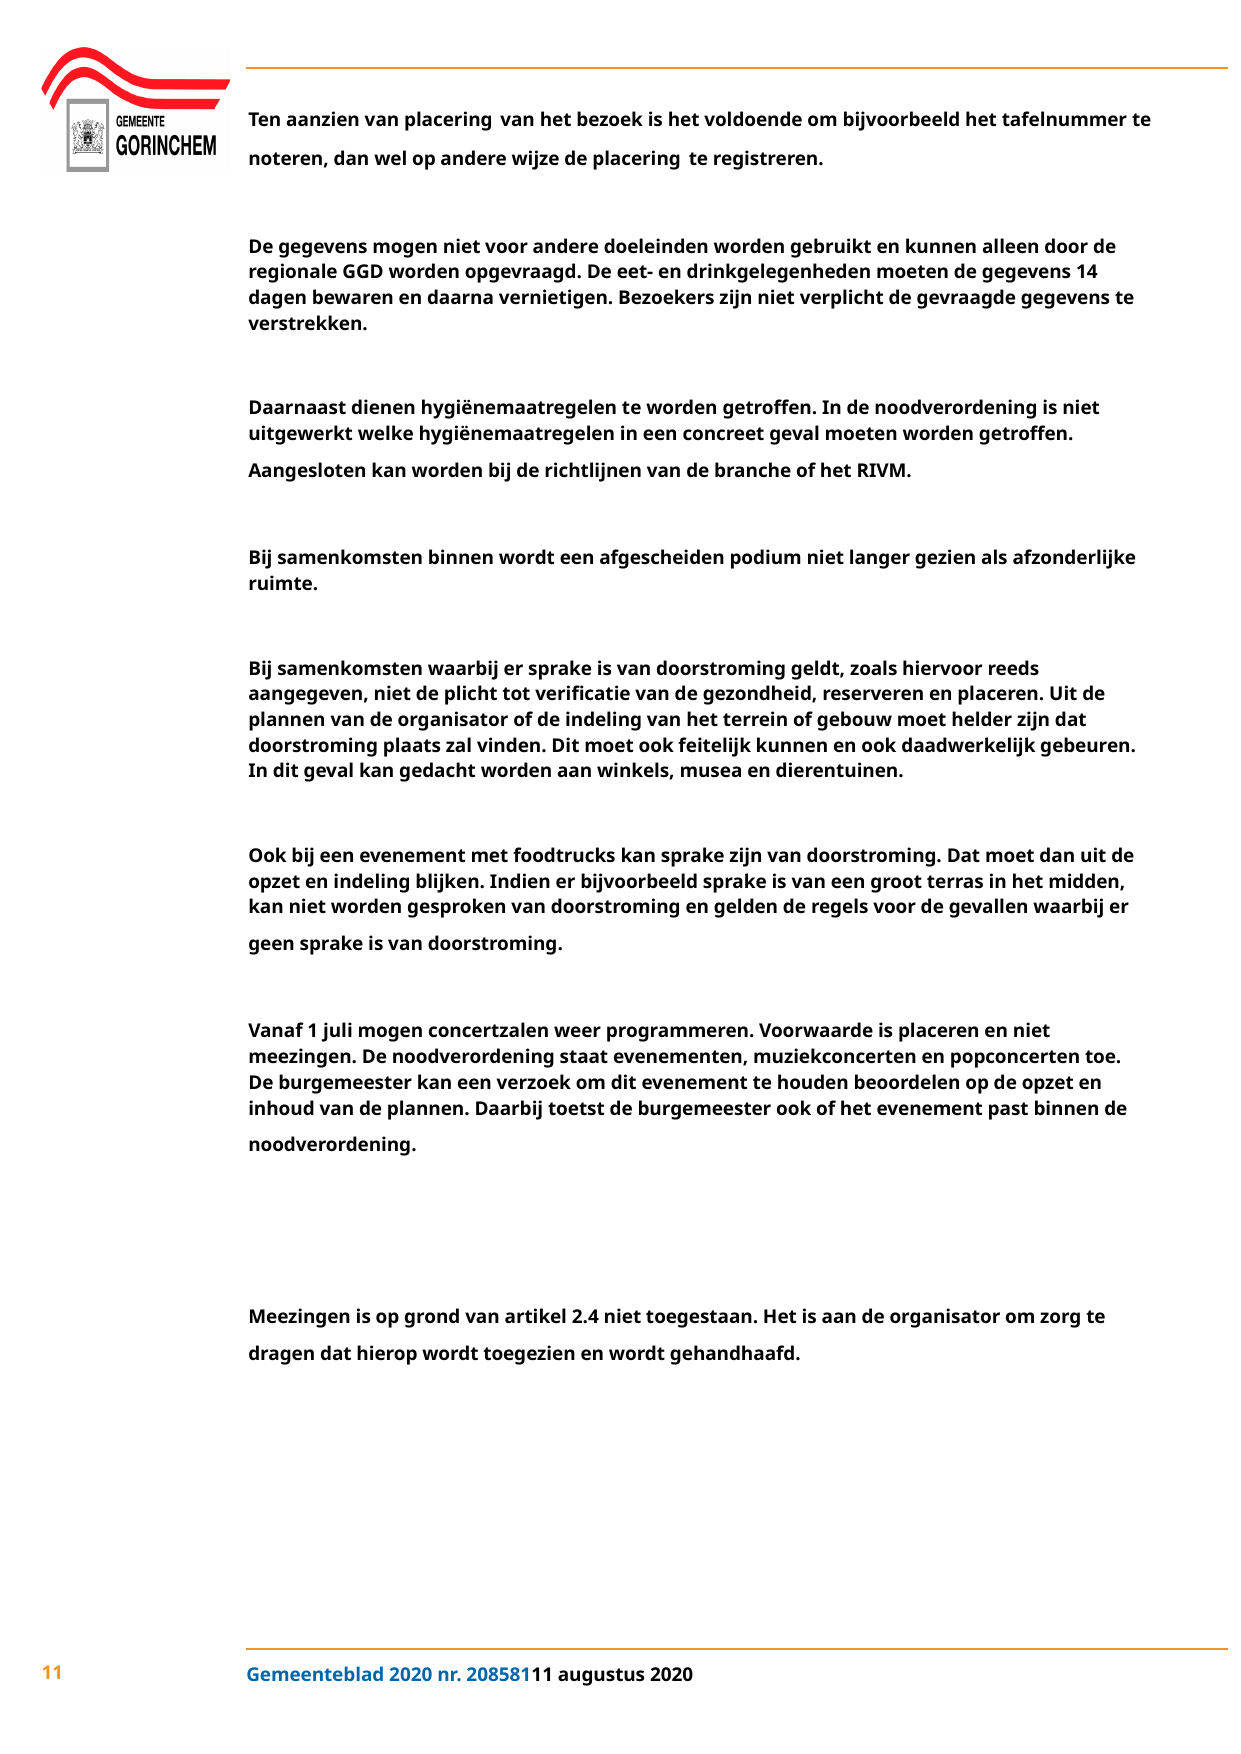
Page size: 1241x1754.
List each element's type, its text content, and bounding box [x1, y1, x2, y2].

text Bij samenkomsten binnen wordt een afgescheiden podium niet langer gezien als afzonderlijke ruimte. [248, 544, 1152, 596]
text Ook bij een evenement met foodtrucks kan sprake zijn van doorstroming. Dat moet dan uit de opzet en indeling blijken. Indien er bijvoorbeeld sprake is van een groot terras in het midden, kan niet worden gesproken van doorstroming en gelden de regels voor de gevallen waarbij er geen sprake is van doorstroming. [248, 842, 1152, 959]
text Vanaf 1 juli mogen concertzalen weer programmeren. Voorwaarde is placeren en niet meezingen. De noodverordening staat evenementen, muziekconcerten en popconcerten toe. De burgemeester kan een verzoek om dit evenement te houden beoordelen op de opzet en inhoud van de plannen. Daarbij toetst de burgemeester ook of het evenement past binnen de noodverordening. [248, 1018, 1152, 1160]
text Daarnaast dienen hygiënemaatregelen te worden getroffen. In de noodverordening is niet uitgewerkt welke hygiënemaatregelen in een concreet geval moeten worden getroffen. Aangesloten kan worden bij de richtlijnen van de branche of het RIVM. [248, 394, 1152, 486]
picture [41, 47, 231, 172]
text Bij samenkomsten waarbij er sprake is van doorstroming geldt, zoals hiervoor reeds aangegeven, niet de plicht tot verificatie van de gezondheid, reserveren en placeren. Uit de plannen van de organisator of de indeling van het terrein of gebouw moet helder zijn dat doorstroming plaats zal vinden. Dit moet ook feitelijk kunnen en ook daadwerkelijk gebeuren. In dit geval kan gedacht worden aan winkels, musea en dierentuinen. [248, 655, 1152, 783]
text Meezingen is op grond van artikel 2.4 niet toegestaan. Het is aan de organisator om zorg te dragen dat hierop wordt toegezien en wordt gehandhaafd. [248, 1303, 1152, 1369]
text Ten aanzien van placering van het bezoek is het voldoende om bijvoorbeeld het tafelnummer te noteren, dan wel op andere wijze de placering te registreren. [248, 95, 1152, 174]
text De gegevens mogen niet voor andere doeleinden worden gebruikt en kunnen alleen door de regionale GGD worden opgevraagd. De eet- en drinkgelegenheden moeten de gegevens 14 dagen bewaren en daarna vernietigen. Bezoekers zijn niet verplicht de gevraagde gegevens te verstrekken. [248, 233, 1152, 336]
